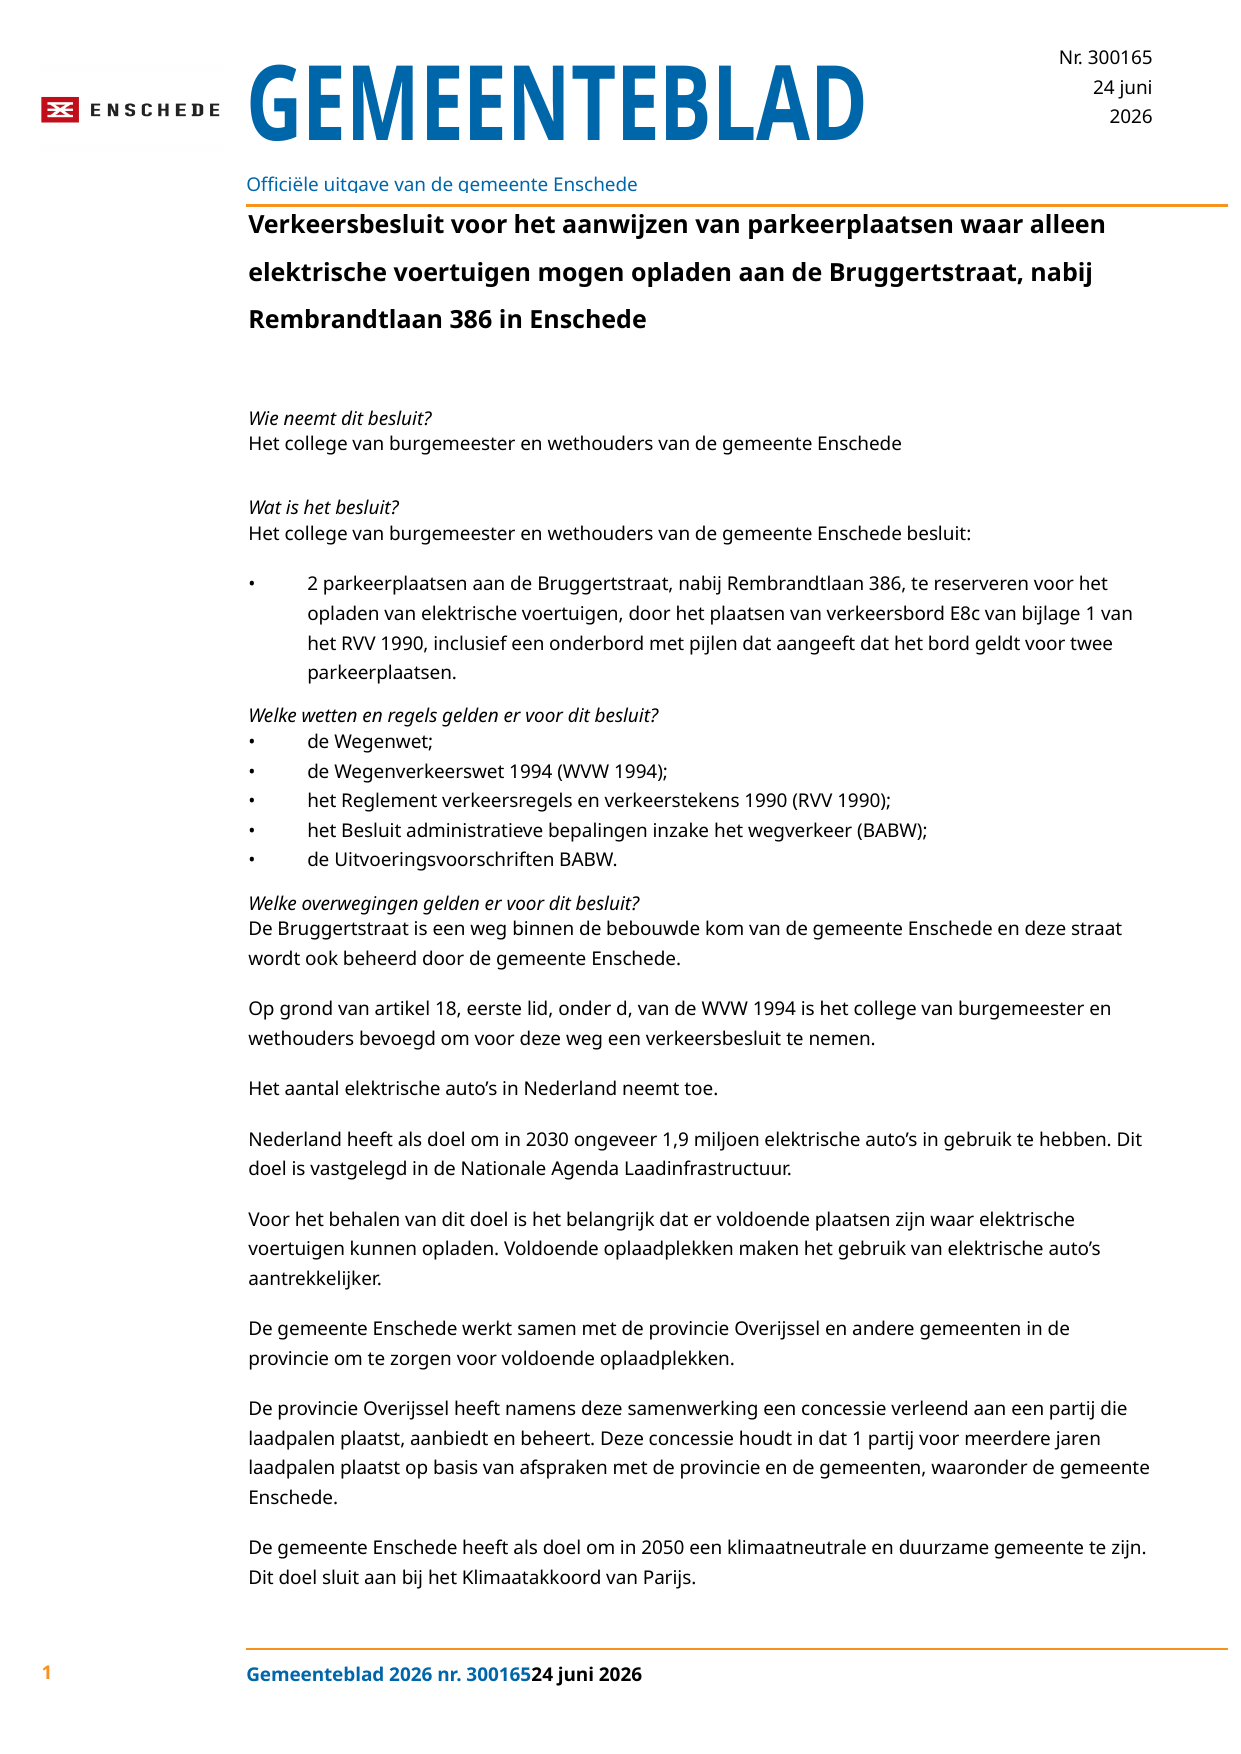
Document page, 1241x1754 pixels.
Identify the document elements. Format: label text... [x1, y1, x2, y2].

list het Besluit administratieve bepalingen inzake het wegverkeer (BABW); [248, 817, 1152, 843]
text Wat is het besluit? [248, 494, 1152, 520]
text Het aantal elektrische auto’s in Nederland neemt toe. [248, 1075, 1152, 1101]
list de Wegenverkeerswet 1994 (WVW 1994); [248, 758, 1152, 783]
text Wie neemt dit besluit? [248, 405, 1152, 431]
text Voor het behalen van dit doel is het belangrijk dat er voldoende plaatsen zijn waar elektrische voertuigen kunnen opladen. Voldoende oplaadplekken maken het gebruik van elektrische auto’s aantrekkelijker. [248, 1206, 1152, 1291]
text Welke overwegingen gelden er voor dit besluit? [248, 890, 1152, 915]
text De Bruggertstraat is een weg binnen de bebouwde kom van de gemeente Enschede en deze straat wordt ook beheerd door de gemeente Enschede. [248, 915, 1152, 971]
text De gemeente Enschede werkt samen met de provincie Overijssel en andere gemeenten in de provincie om te zorgen voor voldoende oplaadplekken. [248, 1315, 1152, 1371]
picture [41, 47, 231, 172]
text Op grond van artikel 18, eerste lid, onder d, van de WVW 1994 is het college van burgemeester en wethouders bevoegd om voor deze weg een verkeersbesluit te nemen. [248, 995, 1152, 1051]
text Nederland heeft als doel om in 2030 ongeveer 1,9 miljoen elektrische auto’s in gebruik te hebben. Dit doel is vastgelegd in de Nationale Agenda Laadinfrastructuur. [248, 1126, 1152, 1181]
list de Wegenwet; [248, 728, 1152, 754]
text De provincie Overijssel heeft namens deze samenwerking een concessie verleend aan een partij die laadpalen plaatst, aanbiedt en beheert. Deze concessie houdt in dat 1 partij voor meerdere jaren laadpalen plaatst op basis van afspraken met de provincie en de gemeenten, waaronder de gemeente Enschede. [248, 1395, 1152, 1510]
text Het college van burgemeester en wethouders van de gemeente Enschede [248, 431, 1152, 456]
list 2 parkeerplaatsen aan de Bruggertstraat, nabij Rembrandtlaan 386, te reserveren voor het opladen van elektrische voertuigen, door het plaatsen van verkeersbord E8c van bijlage 1 van het RVV 1990, inclusief een onderbord met pijlen dat aangeeft dat het bord geldt voor twee parkeerplaatsen. [248, 571, 1152, 685]
text Het college van burgemeester en wethouders van de gemeente Enschede besluit: [248, 520, 1152, 546]
list de Uitvoeringsvoorschriften BABW. [248, 847, 1152, 872]
text De gemeente Enschede heeft als doel om in 2050 een klimaatneutrale en duurzame gemeente te zijn. Dit doel sluit aan bij het Klimaatakkoord van Parijs. [248, 1534, 1152, 1590]
text Welke wetten en regels gelden er voor dit besluit? [248, 702, 1152, 728]
list het Reglement verkeersregels en verkeerstekens 1990 (RVV 1990); [248, 787, 1152, 813]
text Verkeersbesluit voor het aanwijzen van parkeerplaatsen waar alleen elektrische voertuigen mogen opladen aan de Bruggertstraat, nabij Rembrandtlaan 386 in Enschede [248, 207, 1152, 336]
